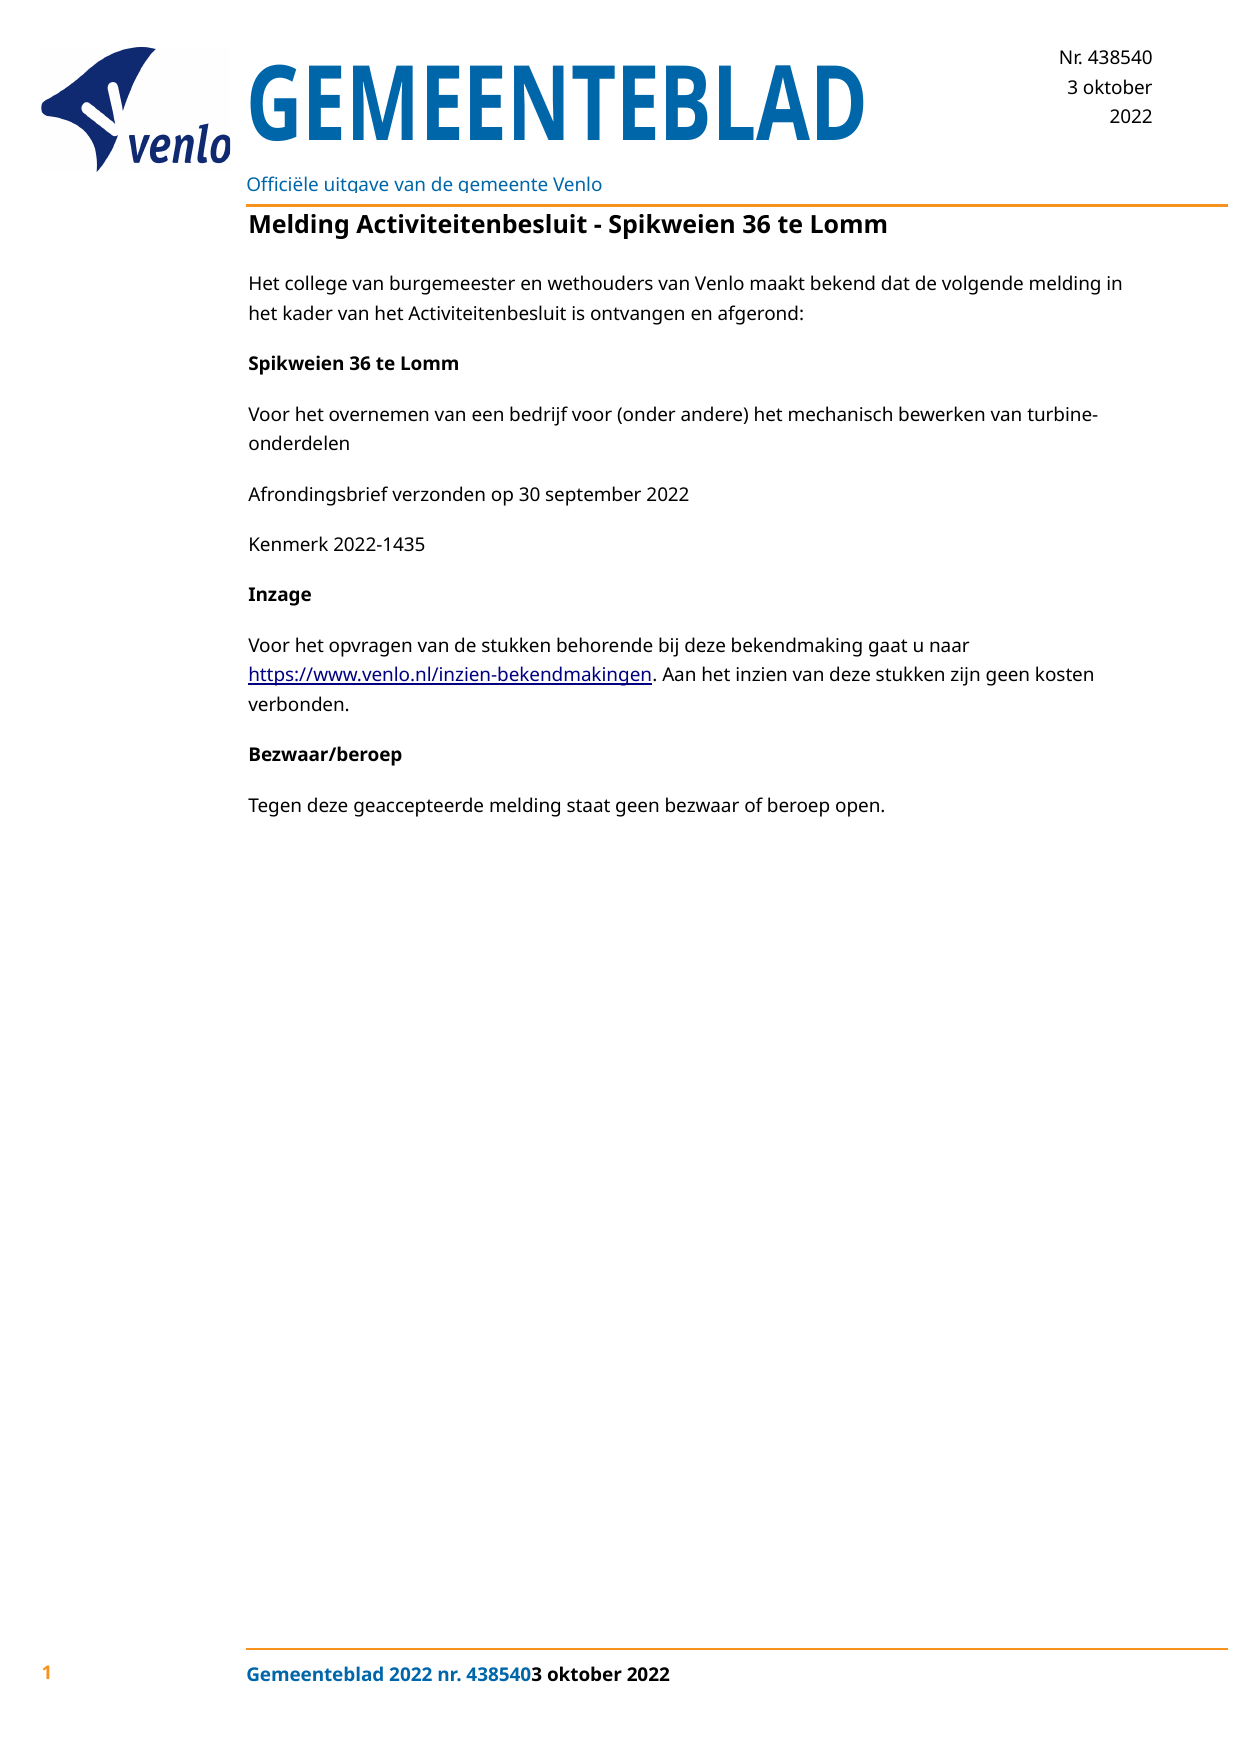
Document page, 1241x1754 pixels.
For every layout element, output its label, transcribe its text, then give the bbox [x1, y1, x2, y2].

text Het college van burgemeester en wethouders van Venlo maakt bekend dat de volgende melding in het kader van het Activiteitenbesluit is ontvangen en afgerond: [248, 270, 1152, 326]
text Kenmerk 2022-1435 [248, 531, 1152, 557]
text Bezwaar/beroep [248, 742, 1152, 767]
text Melding Activiteitenbesluit - Spikweien 36 te Lomm [248, 207, 1152, 241]
text Tegen deze geaccepteerde melding staat geen bezwaar of beroep open. [248, 792, 1152, 818]
picture [41, 47, 231, 172]
text Voor het overnemen van een bedrijf voor (onder andere) het mechanisch bewerken van turbine-onderdelen [248, 401, 1152, 456]
text Afrondingsbrief verzonden op 30 september 2022 [248, 481, 1152, 506]
text Inzage [248, 582, 1152, 607]
text Voor het opvragen van de stukken behorende bij deze bekendmaking gaat u naar https://www.venlo.nl/inzien-bekendmakingen. Aan het inzien van deze stukken zijn geen kosten verbonden. [248, 632, 1152, 717]
text Spikweien 36 te Lomm [248, 350, 1152, 376]
